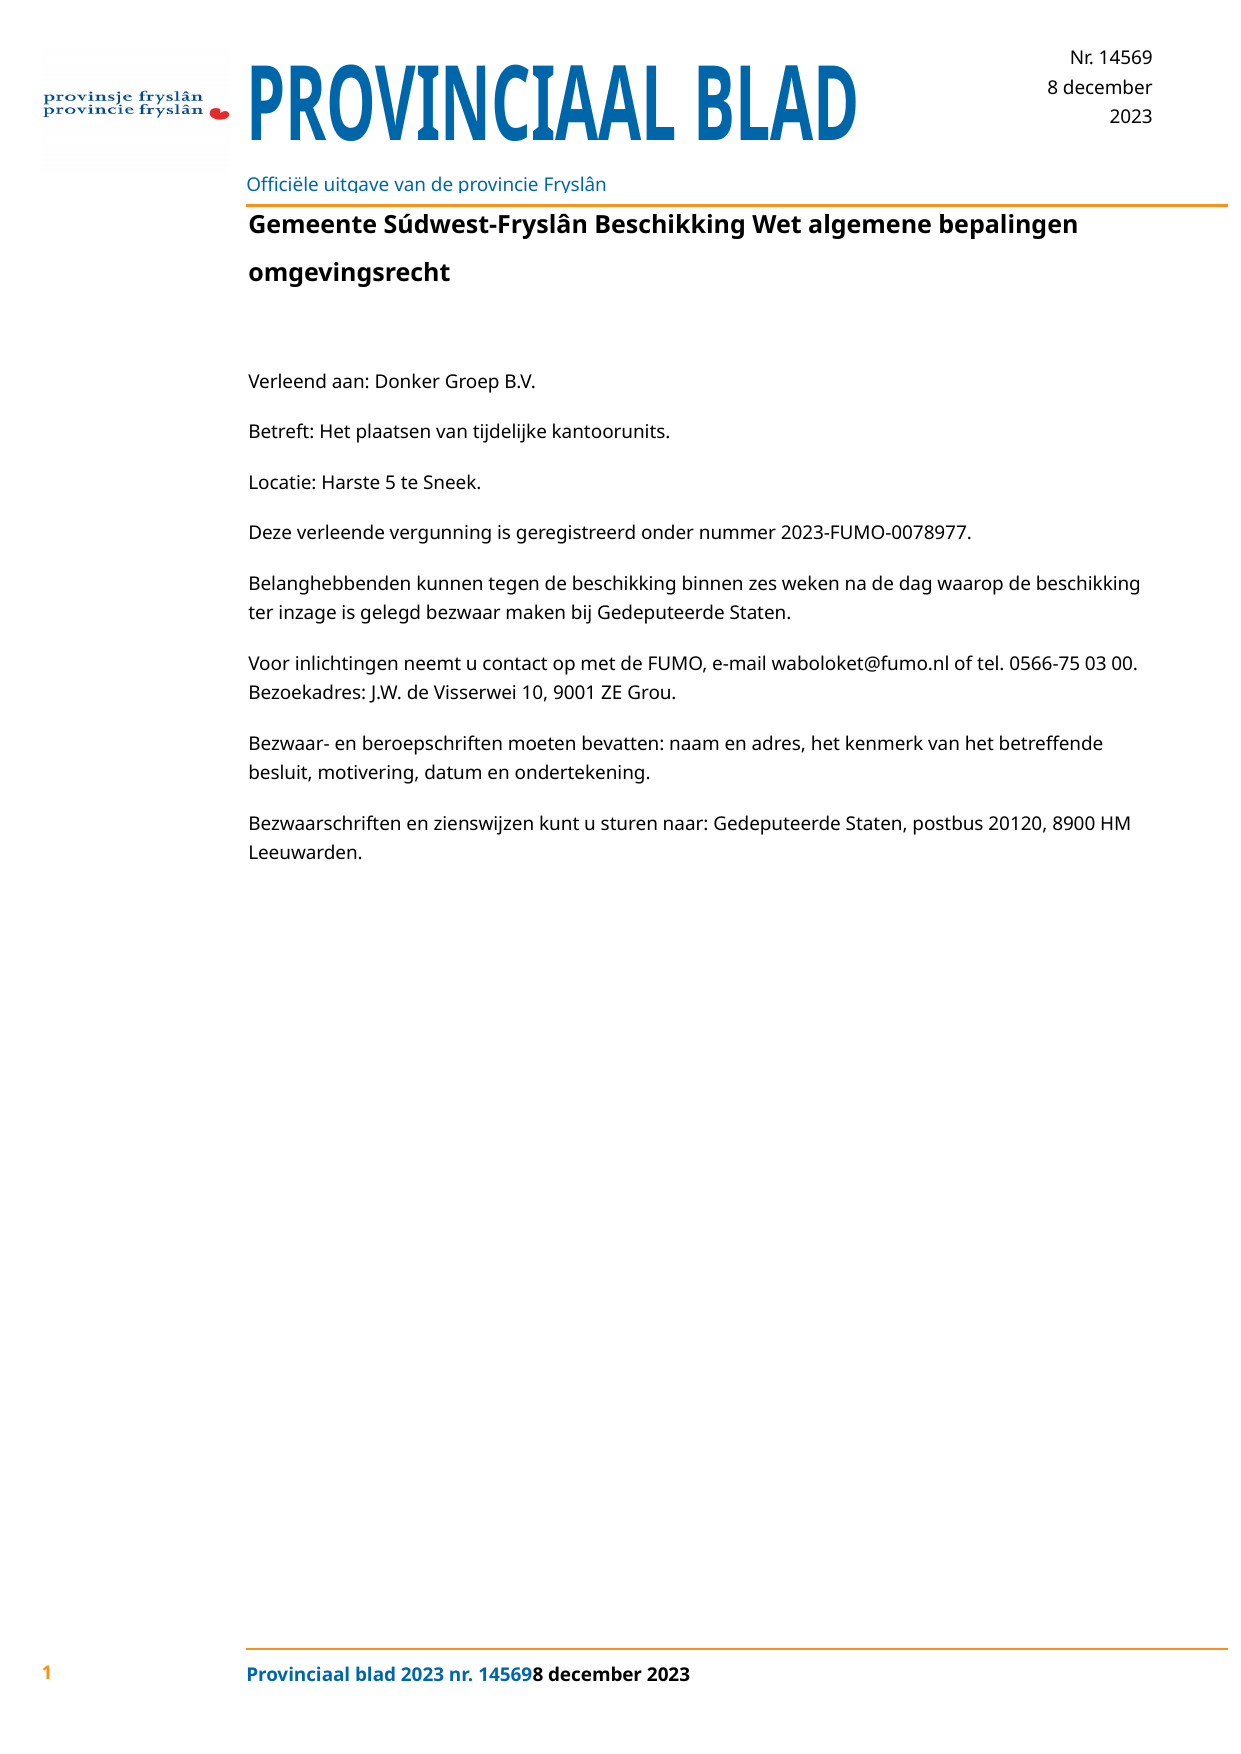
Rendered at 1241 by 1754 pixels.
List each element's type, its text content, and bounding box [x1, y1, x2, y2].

text Betreft: Het plaatsen van tijdelijke kantoorunits. [248, 419, 1152, 444]
text Bezwaarschriften en zienswijzen kunt u sturen naar: Gedeputeerde Staten, postbus 20120, 8900 HM Leeuwarden. [248, 810, 1152, 865]
picture [41, 47, 231, 172]
text Verleend aan: Donker Groep B.V. [248, 368, 1152, 394]
text Bezwaar- en beroepschriften moeten bevatten: naam en adres, het kenmerk van het betreffende besluit, motivering, datum en ondertekening. [248, 730, 1152, 785]
text Locatie: Harste 5 te Sneek. [248, 469, 1152, 495]
text Voor inlichtingen neemt u contact op met de FUMO, e-mail waboloket@fumo.nl of tel. 0566-75 03 00. Bezoekadres: J.W. de Visserwei 10, 9001 ZE Grou. [248, 650, 1152, 705]
text Gemeente Súdwest-Fryslân Beschikking Wet algemene bepalingen omgevingsrecht [248, 207, 1152, 288]
text Deze verleende vergunning is geregistreerd onder nummer 2023-FUMO-0078977. [248, 519, 1152, 545]
text Belanghebbenden kunnen tegen de beschikking binnen zes weken na de dag waarop de beschikking ter inzage is gelegd bezwaar maken bij Gedeputeerde Staten. [248, 570, 1152, 625]
